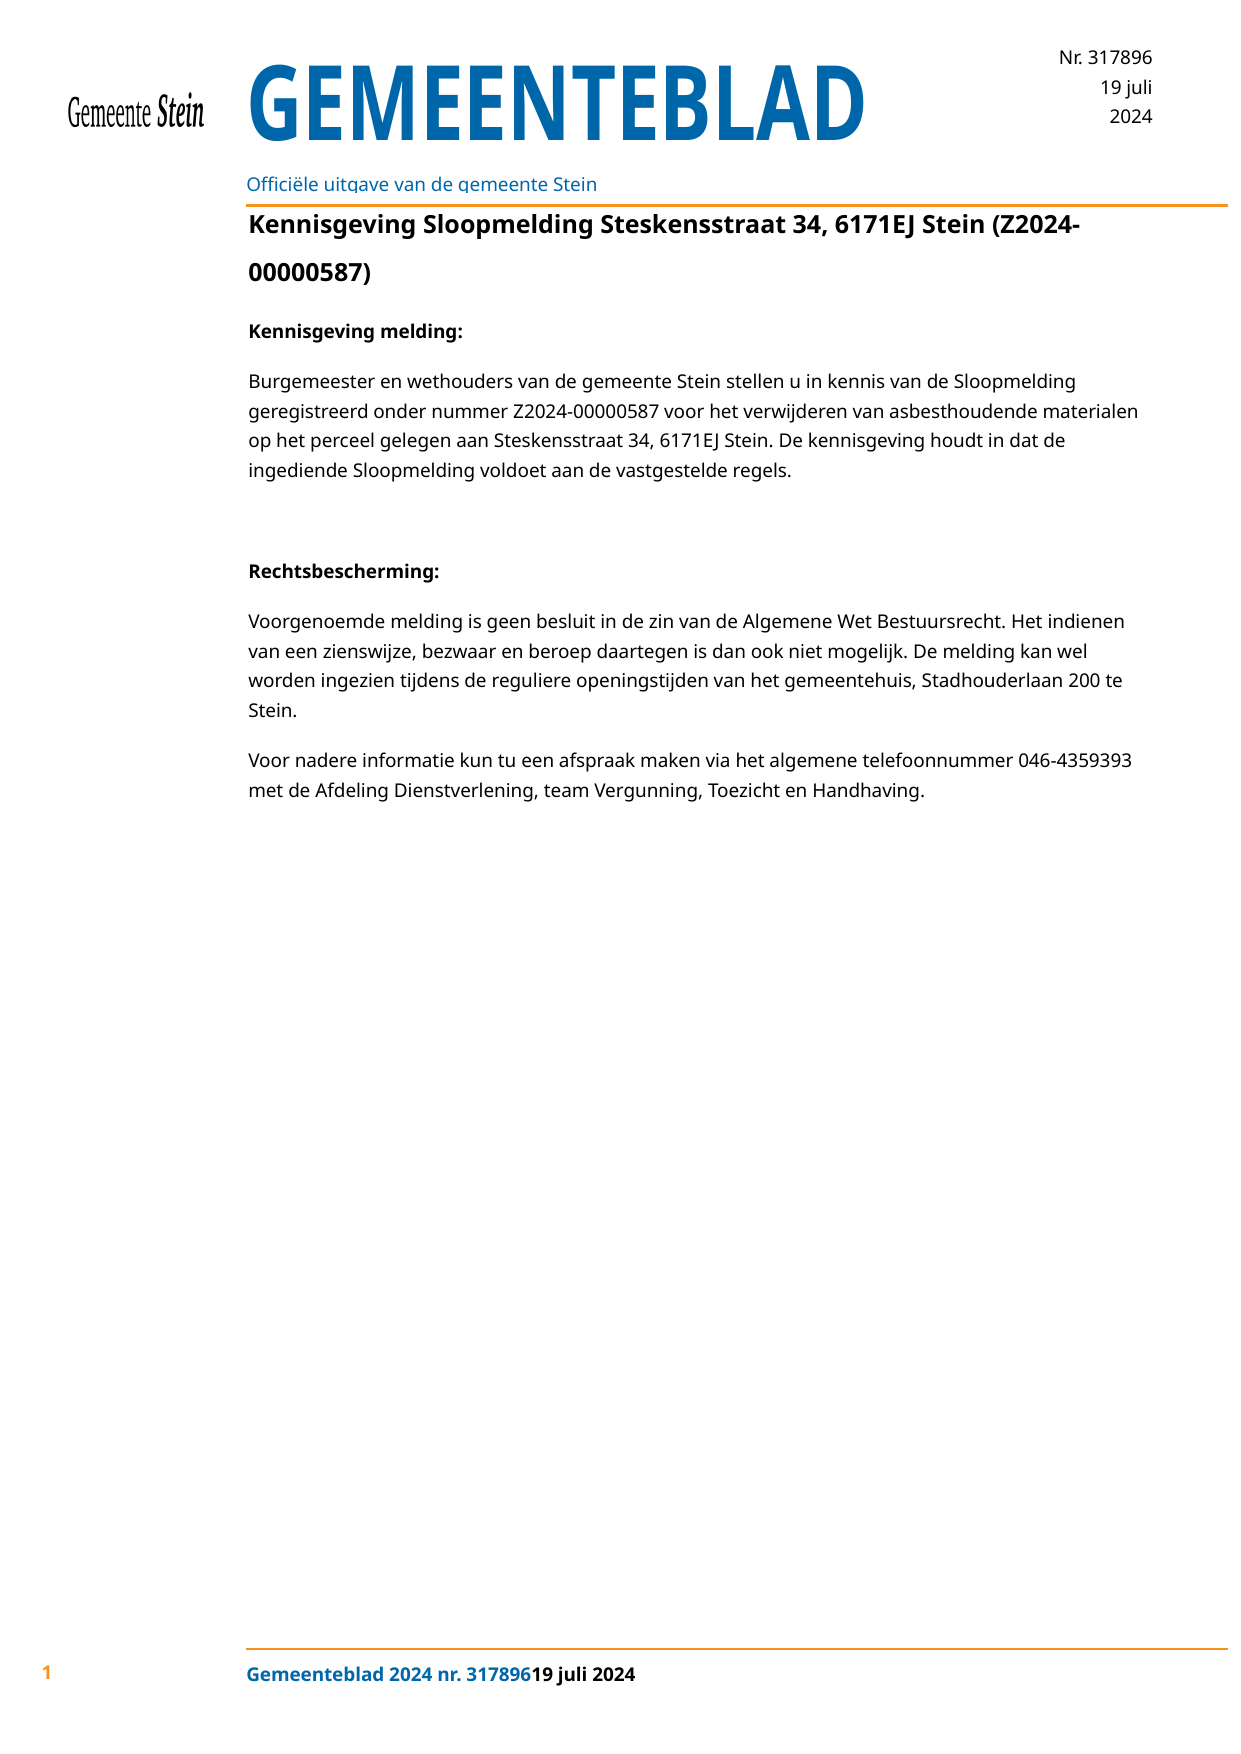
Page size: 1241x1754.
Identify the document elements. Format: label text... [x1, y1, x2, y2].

text Voor nadere informatie kun tu een afspraak maken via het algemene telefoonnummer 046-4359393 met de Afdeling Dienstverlening, team Vergunning, Toezicht en Handhaving. [248, 747, 1152, 803]
picture [41, 47, 231, 172]
text Rechtsbescherming: [248, 558, 1152, 584]
text Voorgenoemde melding is geen besluit in de zin van de Algemene Wet Bestuursrecht. Het indienen van een zienswijze, bezwaar en beroep daartegen is dan ook niet mogelijk. De melding kan wel worden ingezien tijdens de reguliere openingstijden van het gemeentehuis, Stadhouderlaan 200 te Stein. [248, 608, 1152, 723]
text Kennisgeving Sloopmelding Steskensstraat 34, 6171EJ Stein (Z2024-00000587) [248, 207, 1152, 288]
text Kennisgeving melding: [248, 318, 1152, 344]
text Burgemeester en wethouders van de gemeente Stein stellen u in kennis van de Sloopmelding geregistreerd onder nummer Z2024-00000587 voor het verwijderen van asbesthoudende materialen op het perceel gelegen aan Steskensstraat 34, 6171EJ Stein. De kennisgeving houdt in dat de ingediende Sloopmelding voldoet aan de vastgestelde regels. [248, 368, 1152, 483]
